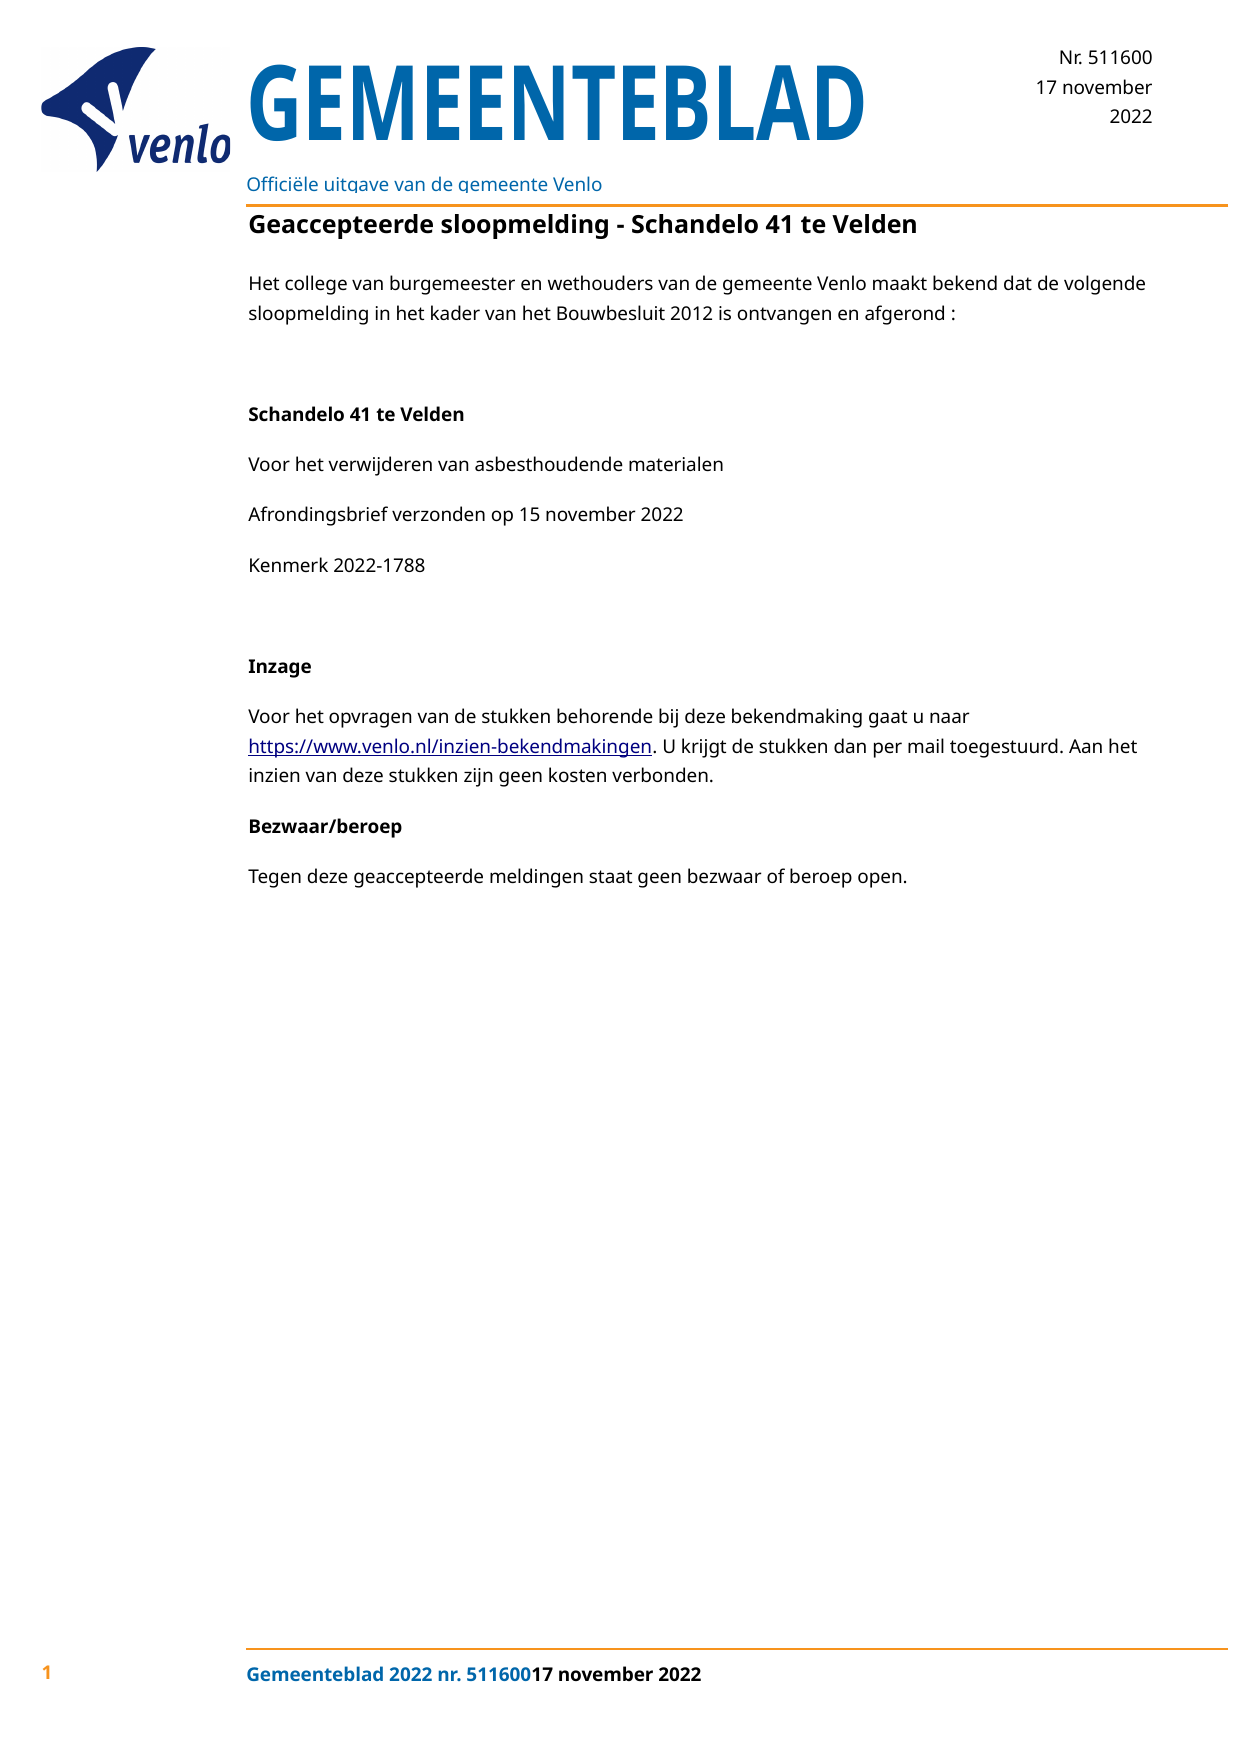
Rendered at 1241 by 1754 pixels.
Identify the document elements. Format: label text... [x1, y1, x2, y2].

text Het college van burgemeester en wethouders van de gemeente Venlo maakt bekend dat de volgende sloopmelding in het kader van het Bouwbesluit 2012 is ontvangen en afgerond : [248, 270, 1152, 326]
text Afrondingsbrief verzonden op 15 november 2022 [248, 502, 1152, 527]
text Kenmerk 2022-1788 [248, 552, 1152, 578]
text Tegen deze geaccepteerde meldingen staat geen bezwaar of beroep open. [248, 863, 1152, 889]
text Voor het opvragen van de stukken behorende bij deze bekendmaking gaat u naar https://www.venlo.nl/inzien-bekendmakingen. U krijgt de stukken dan per mail toegestuurd. Aan het inzien van deze stukken zijn geen kosten verbonden. [248, 703, 1152, 788]
picture [41, 47, 231, 172]
text Geaccepteerde sloopmelding - Schandelo 41 te Velden [248, 207, 1152, 241]
text Voor het verwijderen van asbesthoudende materialen [248, 451, 1152, 477]
text Bezwaar/beroep [248, 813, 1152, 838]
text Schandelo 41 te Velden [248, 401, 1152, 426]
text Inzage [248, 653, 1152, 678]
